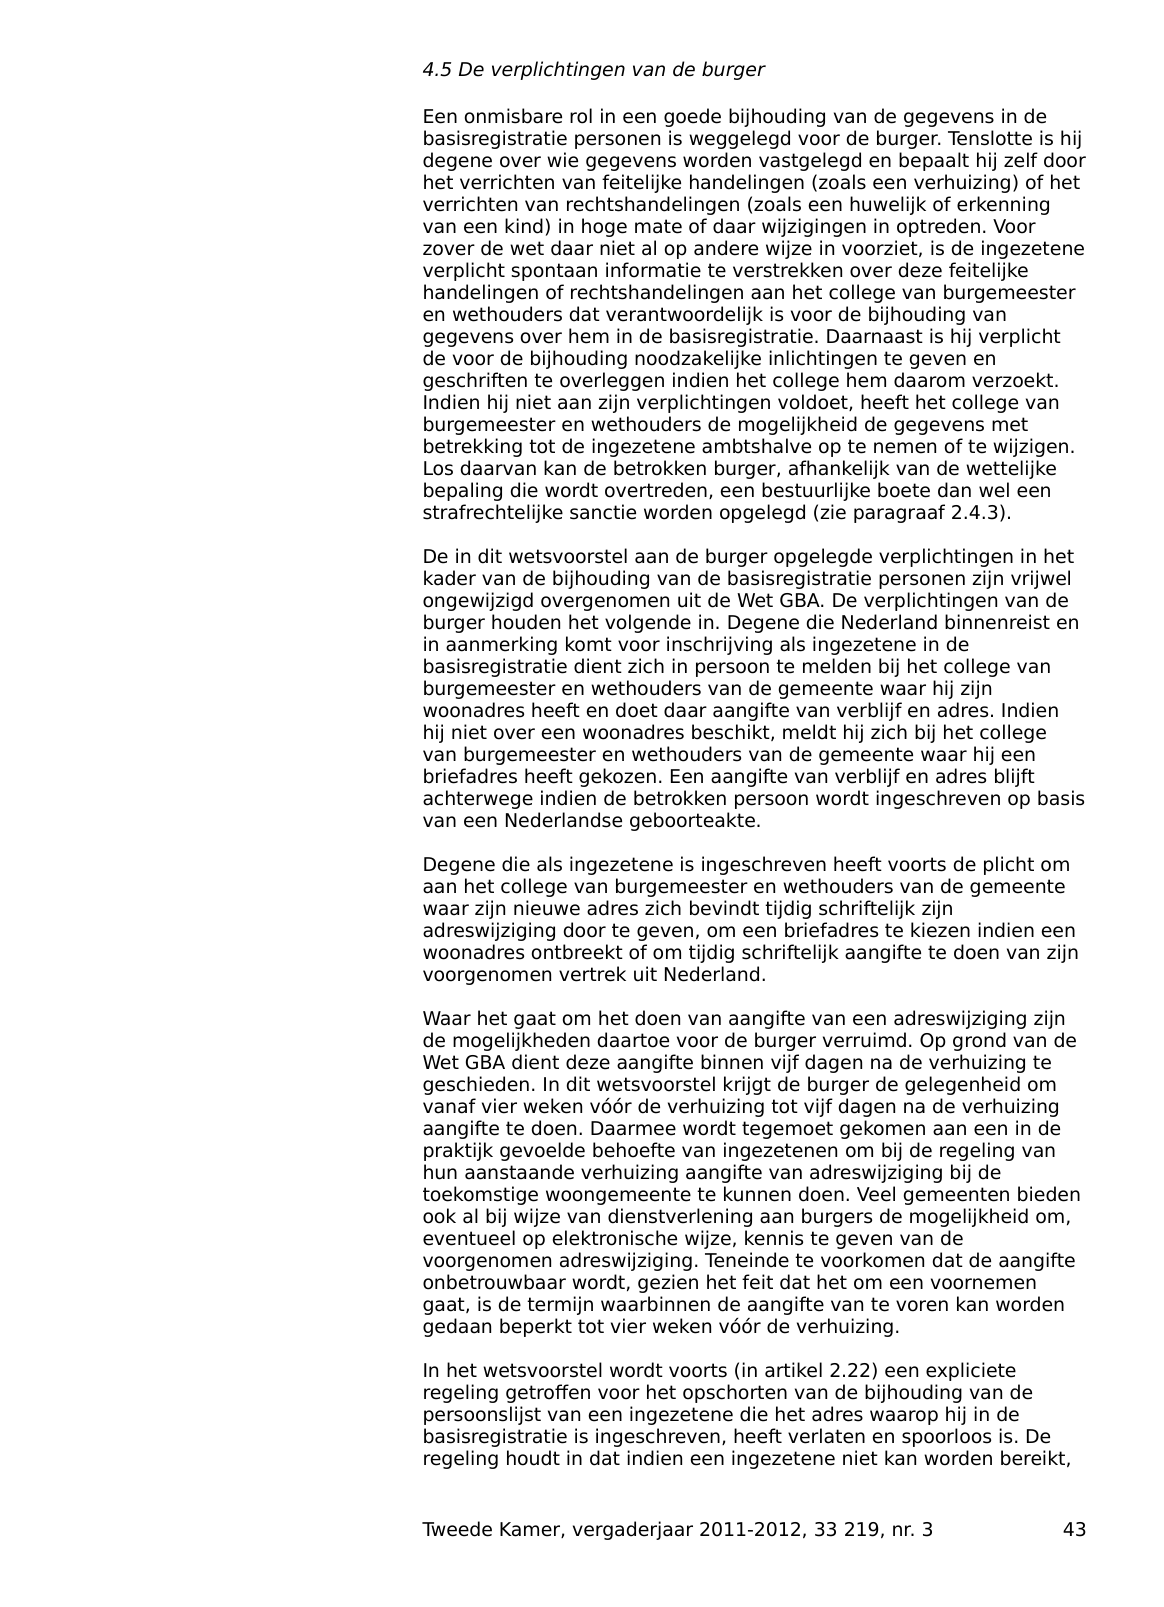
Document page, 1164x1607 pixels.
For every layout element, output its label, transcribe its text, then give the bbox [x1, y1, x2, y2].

subtitle 4.5 De verplichtingen van de burger [422, 59, 1087, 81]
text Degene die als ingezetene is ingeschreven heeft voorts de plicht om aan het college van burgemeester en wethouders van de gemeente waar zijn nieuwe adres zich bevindt tijdig schriftelijk zijn adreswijziging door te geven, om een briefadres te kiezen indien een woonadres ontbreekt of om tijdig schriftelijk aangifte te doen van zijn voorgenomen vertrek uit Nederland. [422, 854, 1087, 986]
text In het wetsvoorstel wordt voorts (in artikel 2.22) een expliciete regeling getroffen voor het opschorten van de bijhouding van de persoonslijst van een ingezetene die het adres waarop hij in de basisregistratie is ingeschreven, heeft verlaten en spoorloos is. De regeling houdt in dat indien een ingezetene niet kan worden bereikt, [422, 1360, 1087, 1469]
text Waar het gaat om het doen van aangifte van een adreswijziging zijn de mogelijkheden daartoe voor de burger verruimd. Op grond van de Wet GBA dient deze aangifte binnen vijf dagen na de verhuizing te geschieden. In dit wetsvoorstel krijgt de burger de gelegenheid om vanaf vier weken vóór de verhuizing tot vijf dagen na de verhuizing aangifte te doen. Daarmee wordt tegemoet gekomen aan een in de praktijk gevoelde behoefte van ingezetenen om bij de regeling van hun aanstaande verhuizing aangifte van adreswijziging bij de toekomstige woongemeente te kunnen doen. Veel gemeenten bieden ook al bij wijze van dienstverlening aan burgers de mogelijkheid om, eventueel op elektronische wijze, kennis te geven van de voorgenomen adreswijziging. Teneinde te voorkomen dat de aangifte onbetrouwbaar wordt, gezien het feit dat het om een voornemen gaat, is de termijn waarbinnen de aangifte van te voren kan worden gedaan beperkt tot vier weken vóór de verhuizing. [422, 1008, 1087, 1337]
text Een onmisbare rol in een goede bijhouding van de gegevens in de basisregistratie personen is weggelegd voor de burger. Tenslotte is hij degene over wie gegevens worden vastgelegd en bepaalt hij zelf door het verrichten van feitelijke handelingen (zoals een verhuizing) of het verrichten van rechtshandelingen (zoals een huwelijk of erkenning van een kind) in hoge mate of daar wijzigingen in optreden. Voor zover de wet daar niet al op andere wijze in voorziet, is de ingezetene verplicht spontaan informatie te verstrekken over deze feitelijke handelingen of rechtshandelingen aan het college van burgemeester en wethouders dat verantwoordelijk is voor de bijhouding van gegevens over hem in de basisregistratie. Daarnaast is hij verplicht de voor de bijhouding noodzakelijke inlichtingen te geven en geschriften te overleggen indien het college hem daarom verzoekt. Indien hij niet aan zijn verplichtingen voldoet, heeft het college van burgemeester en wethouders de mogelijkheid de gegevens met betrekking tot de ingezetene ambtshalve op te nemen of te wijzigen. Los daarvan kan de betrokken burger, afhankelijk van de wettelijke bepaling die wordt overtreden, een bestuurlijke boete dan wel een strafrechtelijke sanctie worden opgelegd (zie paragraaf 2.4.3). [422, 106, 1087, 524]
text De in dit wetsvoorstel aan de burger opgelegde verplichtingen in het kader van de bijhouding van de basisregistratie personen zijn vrijwel ongewijzigd overgenomen uit de Wet GBA. De verplichtingen van de burger houden het volgende in. Degene die Nederland binnenreist en in aanmerking komt voor inschrijving als ingezetene in de basisregistratie dient zich in persoon te melden bij het college van burgemeester en wethouders van de gemeente waar hij zijn woonadres heeft en doet daar aangifte van verblijf en adres. Indien hij niet over een woonadres beschikt, meldt hij zich bij het college van burgemeester en wethouders van de gemeente waar hij een briefadres heeft gekozen. Een aangifte van verblijf en adres blijft achterwege indien de betrokken persoon wordt ingeschreven op basis van een Nederlandse geboorteakte. [422, 546, 1087, 832]
